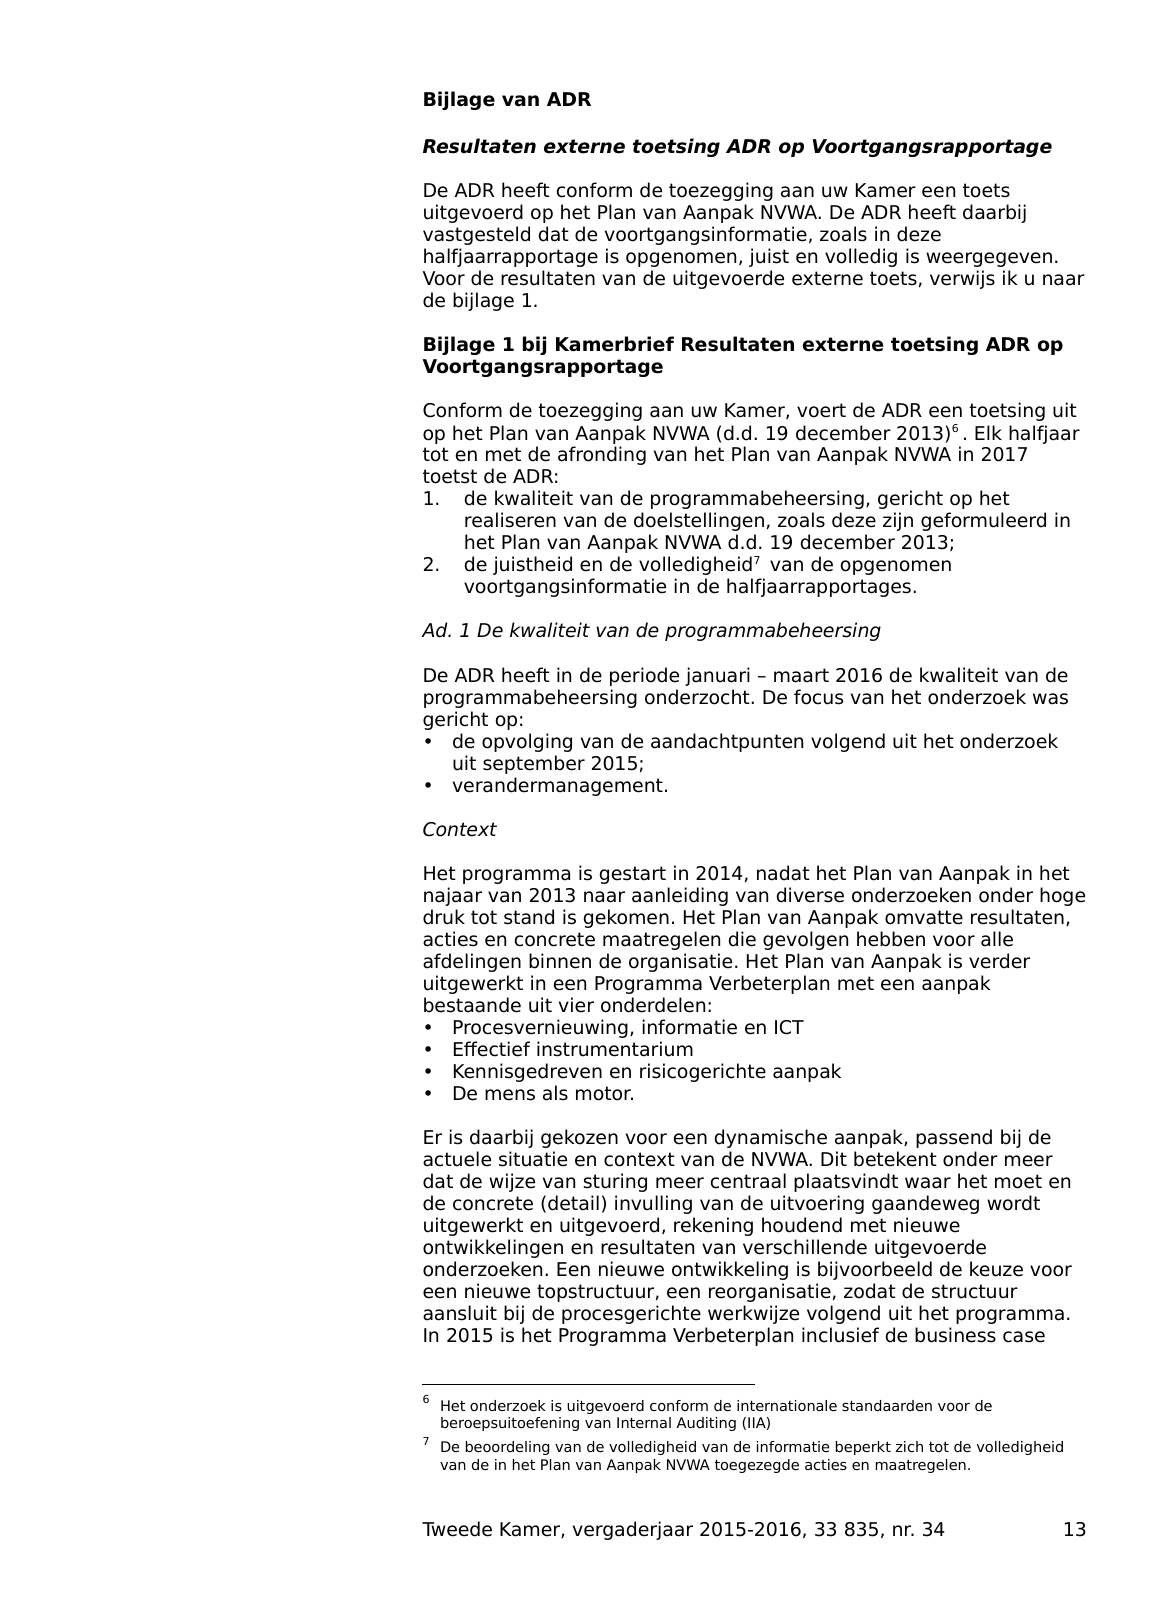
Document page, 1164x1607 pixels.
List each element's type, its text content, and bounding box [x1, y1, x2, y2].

text Het programma is gestart in 2014, nadat het Plan van Aanpak in het najaar van 2013 naar aanleiding van diverse onderzoeken onder hoge druk tot stand is gekomen. Het Plan van Aanpak omvatte resultaten, acties en concrete maatregelen die gevolgen hebben voor alle afdelingen binnen de organisatie. Het Plan van Aanpak is verder uitgewerkt in een Programma Verbeterplan met een aanpak bestaande uit vier onderdelen: [422, 863, 1087, 1017]
text De ADR heeft in de periode januari – maart 2016 de kwaliteit van de programmabeheersing onderzocht. De focus van het onderzoek was gericht op: [422, 664, 1087, 731]
text Het onderzoek is uitgevoerd conform de internationale standaarden voor de beroepsuitoefening van Internal Auditing (IIA) [422, 1393, 1087, 1432]
text • Procesvernieuwing, informatie en ICT [422, 1017, 1087, 1039]
text • Kennisgedreven en risicogerichte aanpak [422, 1061, 1087, 1083]
subtitle Bijlage 1 bij Kamerbrief Resultaten externe toetsing ADR op Voortgangsrapportage [422, 334, 1087, 378]
text De beoordeling van de volledigheid van de informatie beperkt zich tot de volledigheid van de in het Plan van Aanpak NVWA toegezegde acties en maatregelen. [422, 1435, 1087, 1474]
text 1. de kwaliteit van de programmabeheersing, gericht op het realiseren van de doelstellingen, zoals deze zijn geformuleerd in het Plan van Aanpak NVWA d.d. 19 december 2013; [422, 488, 1087, 554]
subtitle Bijlage van ADR [77, 89, 1087, 111]
text • Effectief instrumentarium [422, 1039, 1087, 1061]
subtitle Context [422, 819, 1087, 841]
subtitle Resultaten externe toetsing ADR op Voortgangsrapportage [422, 136, 1087, 158]
text Er is daarbij gekozen voor een dynamische aanpak, passend bij de actuele situatie en context van de NVWA. Dit betekent onder meer dat de wijze van sturing meer centraal plaatsvindt waar het moet en de concrete (detail) invulling van de uitvoering gaandeweg wordt uitgewerkt en uitgevoerd, rekening houdend met nieuwe ontwikkelingen en resultaten van verschillende uitgevoerde onderzoeken. Een nieuwe ontwikkeling is bijvoorbeeld de keuze voor een nieuwe topstructuur, een reorganisatie, zodat de structuur aansluit bij de procesgerichte werkwijze volgend uit het programma. In 2015 is het Programma Verbeterplan inclusief de business case [422, 1127, 1087, 1347]
text 2. de juistheid en de volledigheid van de opgenomen voortgangsinformatie in de halfjaarrapportages. [422, 554, 1087, 598]
text • de opvolging van de aandachtpunten volgend uit het onderzoek uit september 2015; [422, 731, 1087, 774]
subtitle Ad. 1 De kwaliteit van de programmabeheersing [422, 620, 1087, 642]
text • verandermanagement. [422, 774, 1087, 796]
text Conform de toezegging aan uw Kamer, voert de ADR een toetsing uit op het Plan van Aanpak NVWA (d.d. 19 december 2013). Elk halfjaar tot en met de afronding van het Plan van Aanpak NVWA in 2017 toetst de ADR: [422, 400, 1087, 488]
text De ADR heeft conform de toezegging aan uw Kamer een toets uitgevoerd op het Plan van Aanpak NVWA. De ADR heeft daarbij vastgesteld dat de voortgangsinformatie, zoals in deze halfjaarrapportage is opgenomen, juist en volledig is weergegeven. Voor de resultaten van de uitgevoerde externe toets, verwijs ik u naar de bijlage 1. [422, 180, 1087, 312]
text • De mens als motor. [422, 1083, 1087, 1104]
